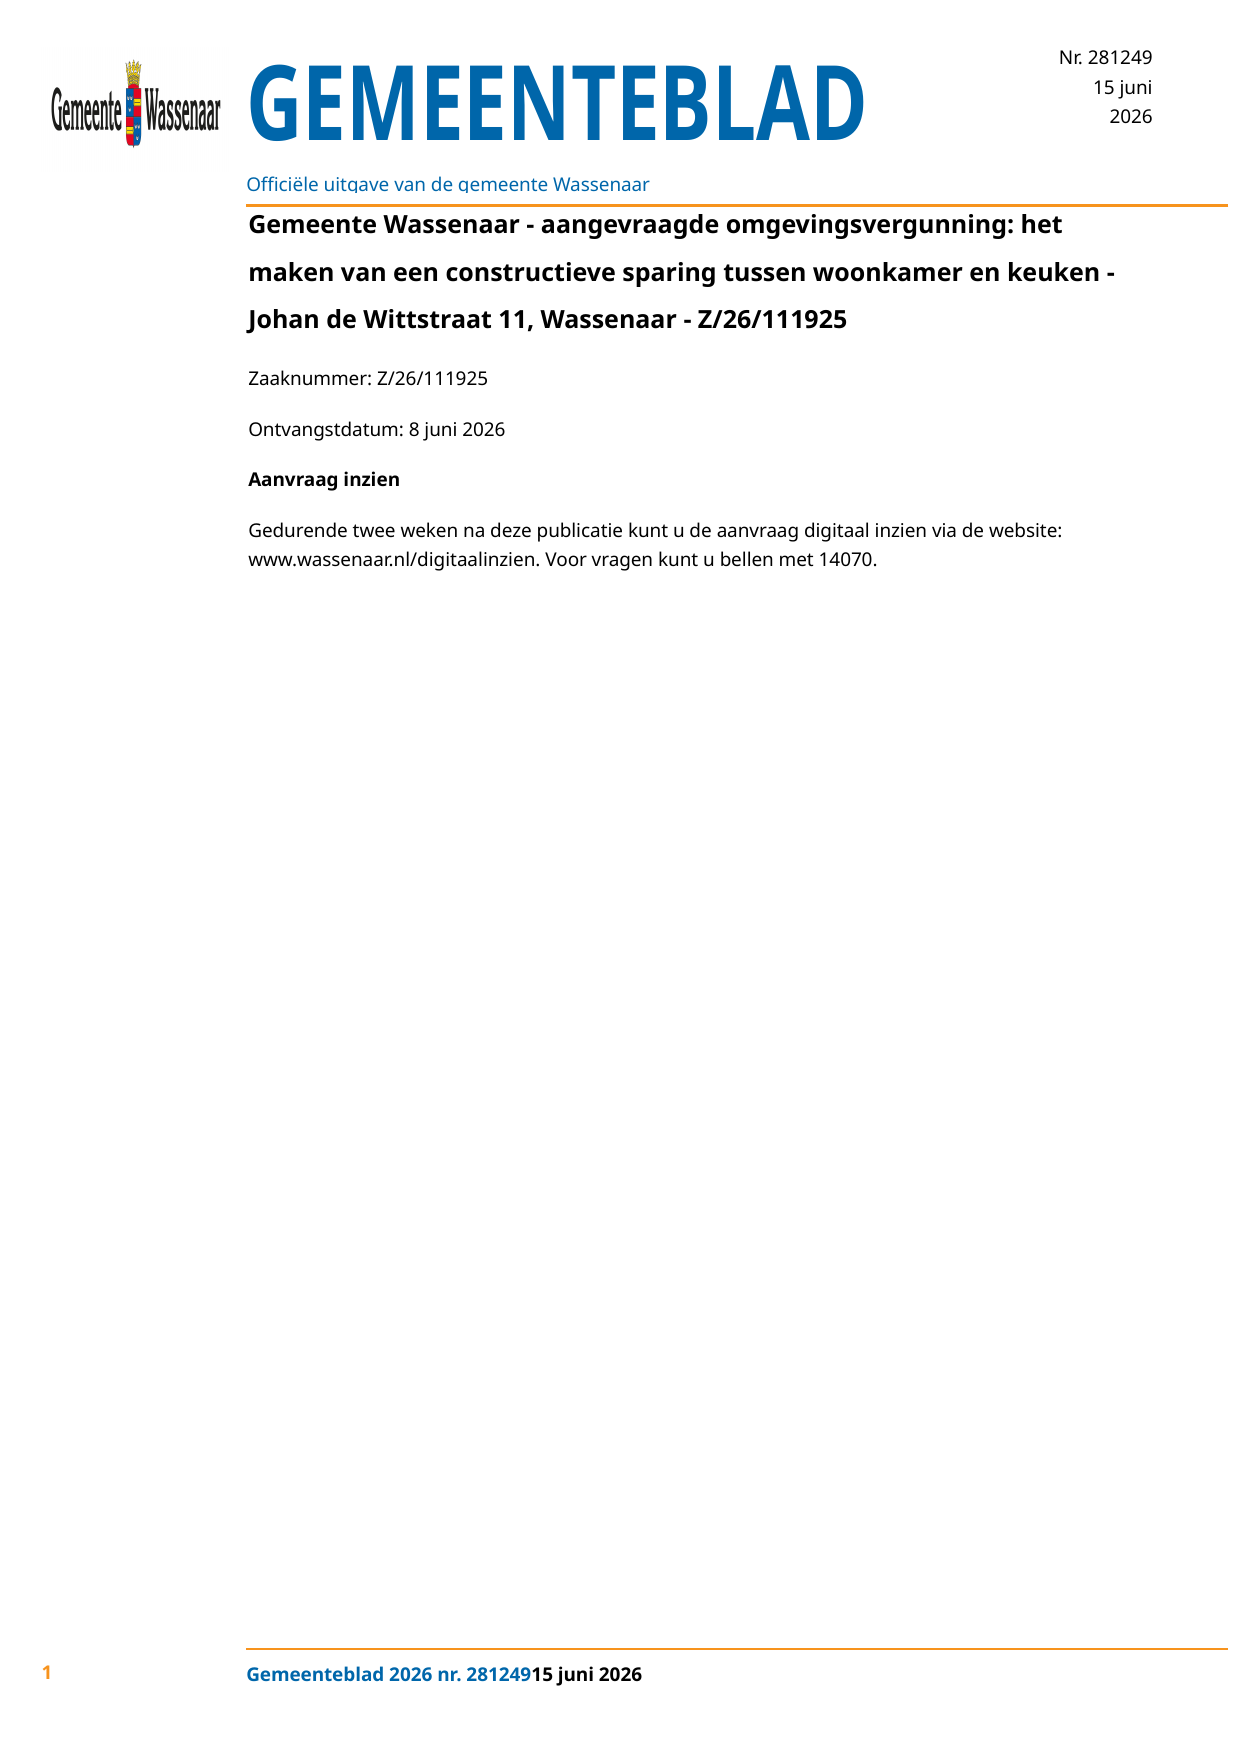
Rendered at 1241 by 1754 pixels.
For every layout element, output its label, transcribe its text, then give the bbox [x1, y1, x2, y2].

picture [41, 47, 231, 172]
text Gemeente Wassenaar - aangevraagde omgevingsvergunning: het maken van een constructieve sparing tussen woonkamer en keuken - Johan de Wittstraat 11, Wassenaar - Z/26/111925 [248, 207, 1152, 336]
text Aanvraag inzien [248, 466, 1152, 492]
text Gedurende twee weken na deze publicatie kunt u de aanvraag digitaal inzien via de website: www.wassenaar.nl/digitaalinzien. Voor vragen kunt u bellen met 14070. [248, 517, 1152, 572]
text Zaaknummer: Z/26/111925 [248, 366, 1152, 391]
text Ontvangstdatum: 8 juni 2026 [248, 416, 1152, 442]
